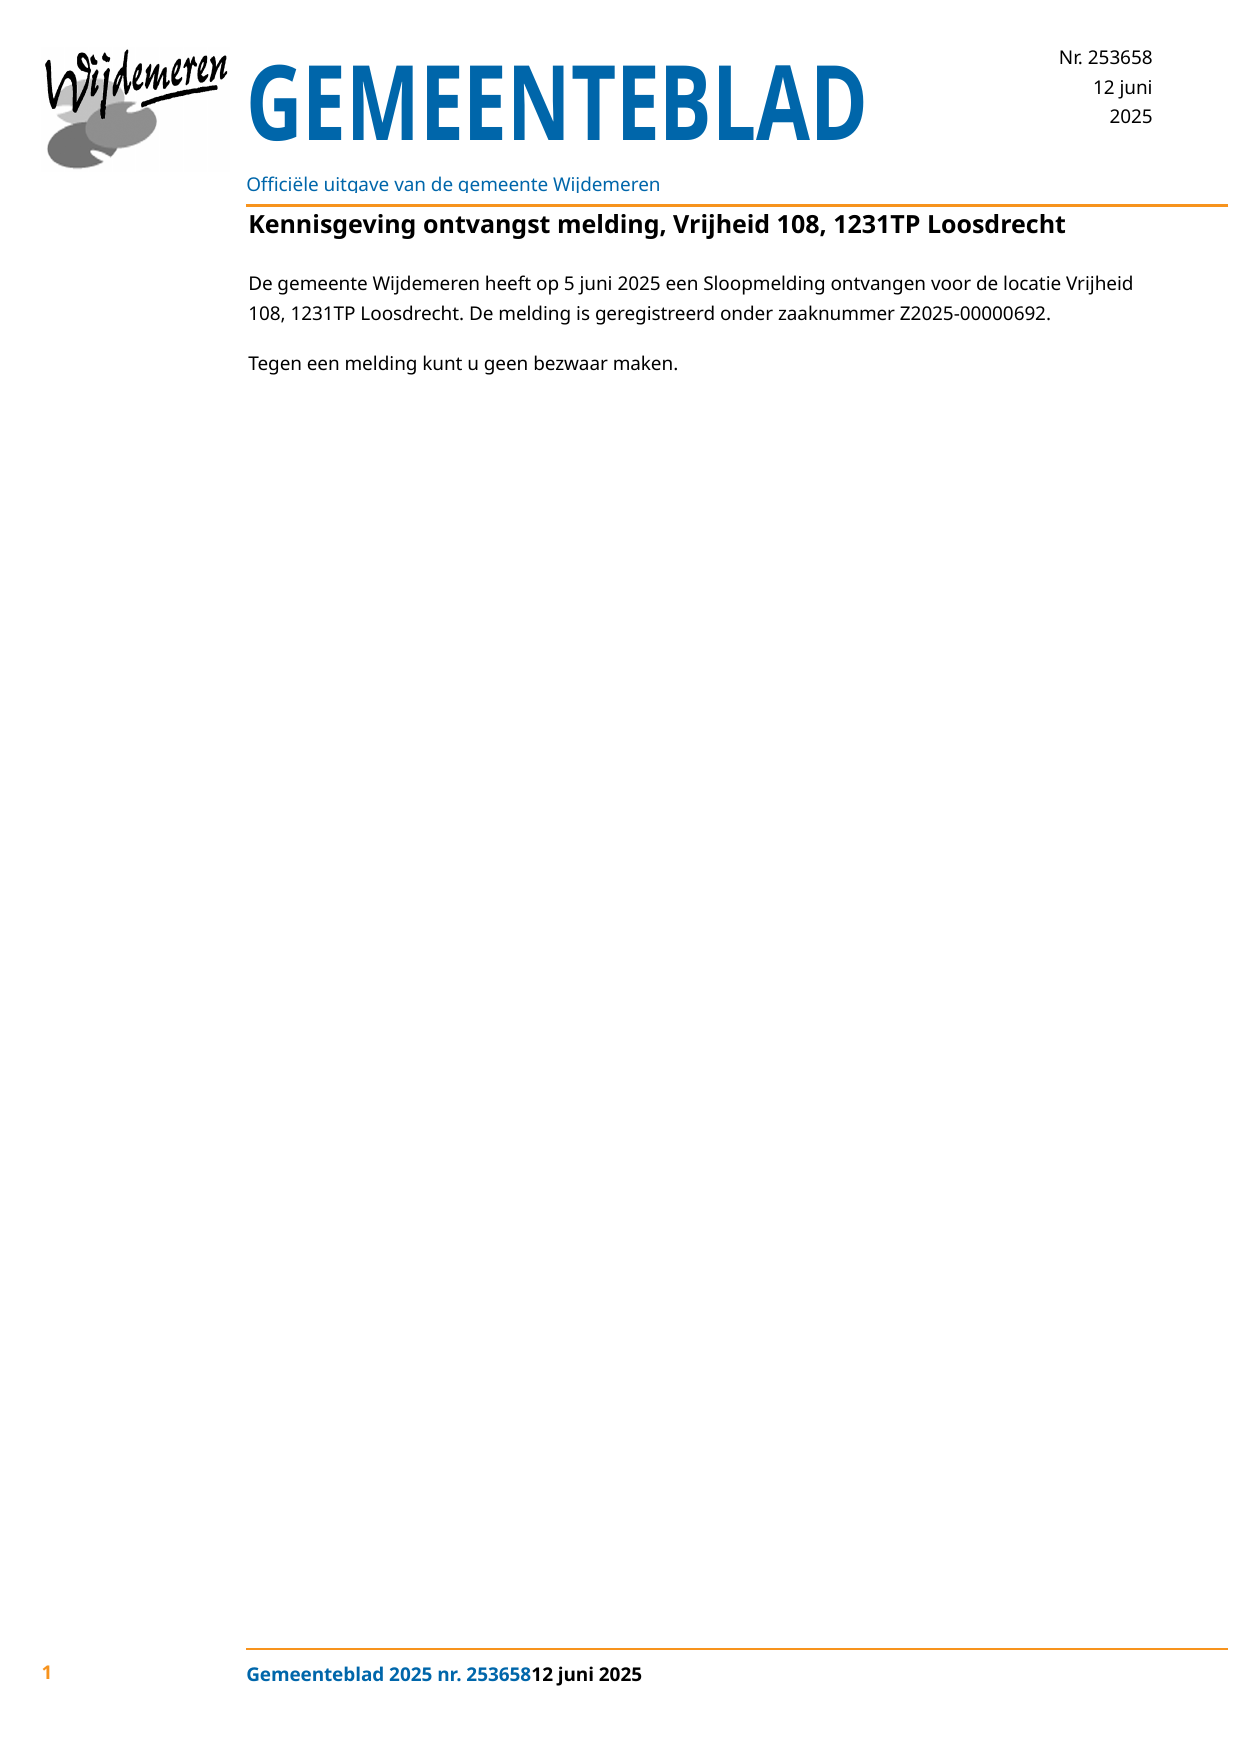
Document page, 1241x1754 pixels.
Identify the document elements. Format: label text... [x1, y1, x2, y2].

picture [41, 47, 231, 172]
text Kennisgeving ontvangst melding, Vrijheid 108, 1231TP Loosdrecht [248, 207, 1152, 241]
text Tegen een melding kunt u geen bezwaar maken. [248, 350, 1152, 376]
text De gemeente Wijdemeren heeft op 5 juni 2025 een Sloopmelding ontvangen voor de locatie Vrijheid 108, 1231TP Loosdrecht. De melding is geregistreerd onder zaaknummer Z2025-00000692. [248, 270, 1152, 326]
